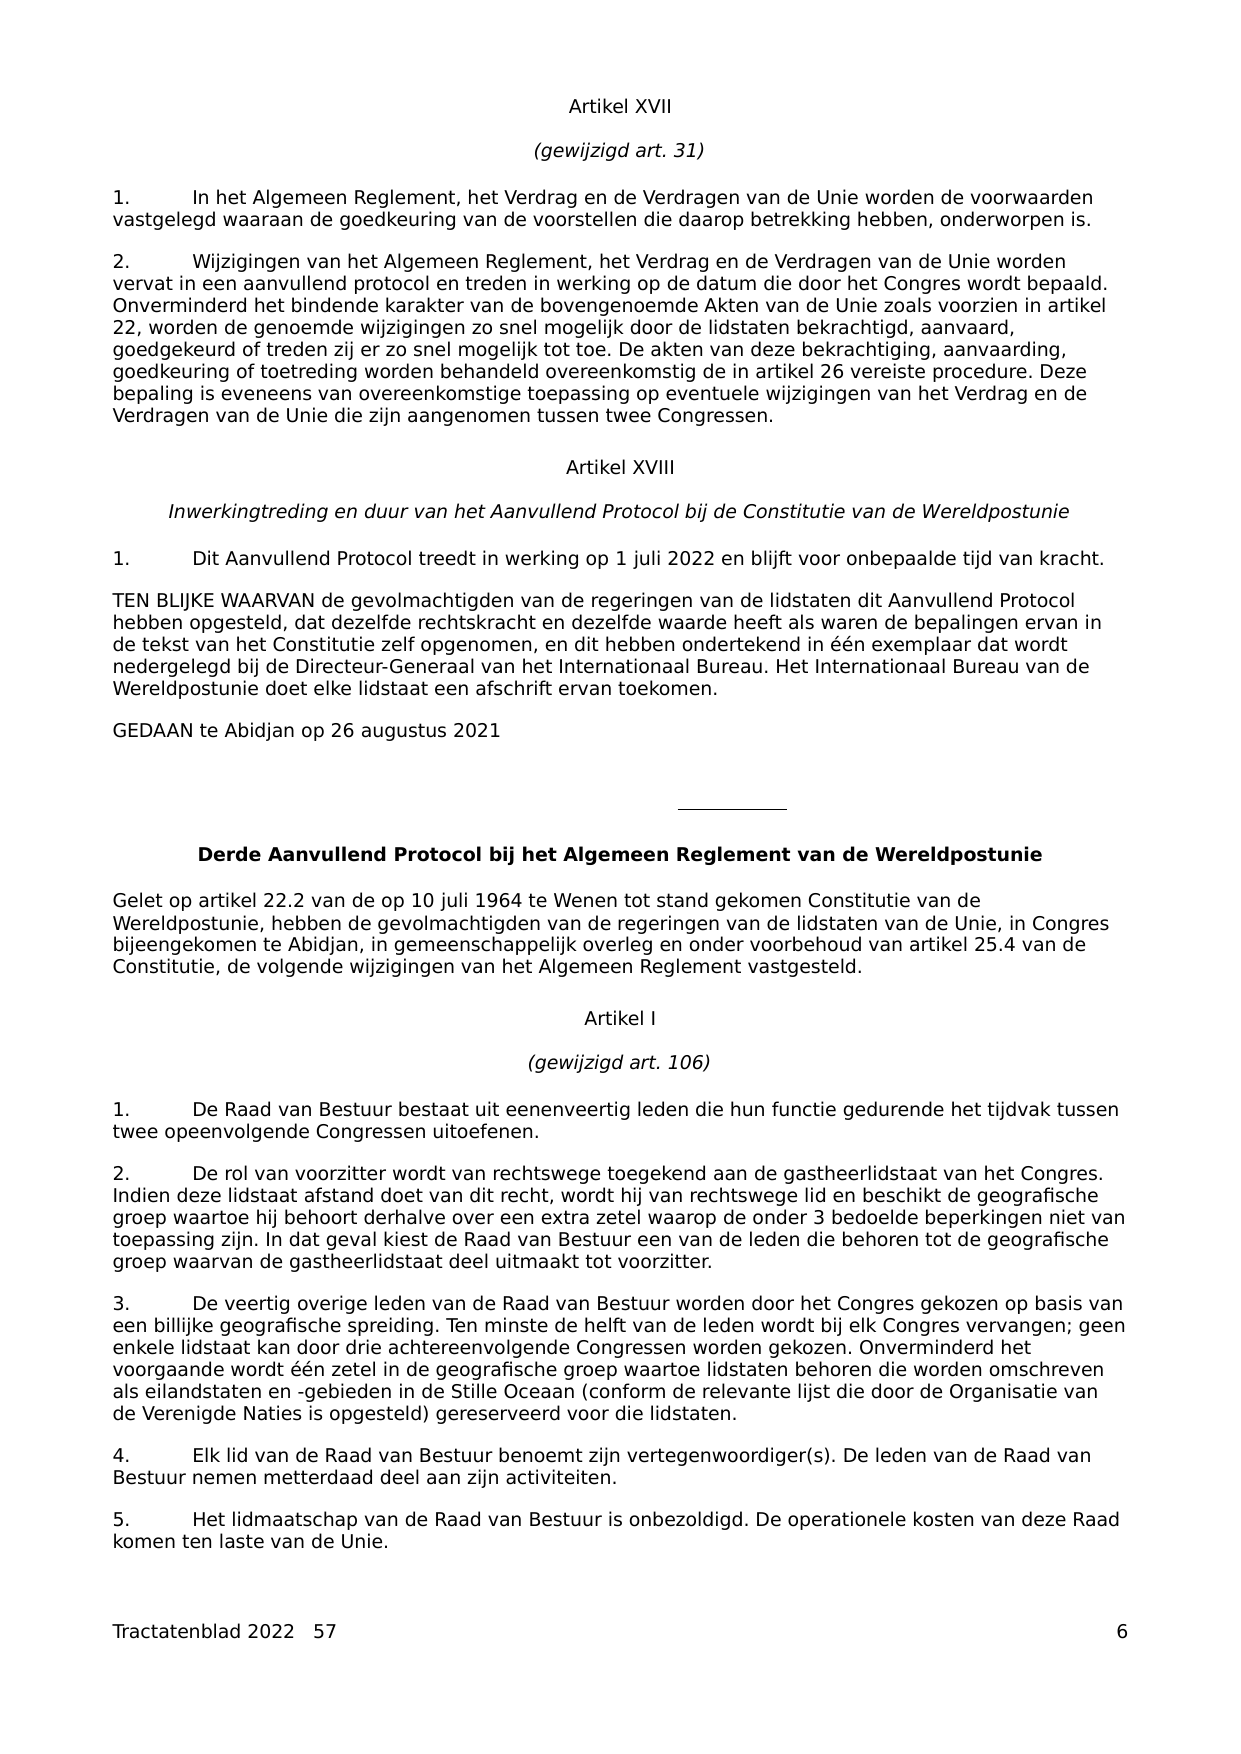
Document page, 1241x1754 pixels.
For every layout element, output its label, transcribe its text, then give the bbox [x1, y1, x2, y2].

text 4. Elk lid van de Raad van Bestuur benoemt zijn vertegenwoordiger(s). De leden van de Raad van Bestuur nemen metterdaad deel aan zijn activiteiten. [112, 1445, 1128, 1489]
text 5. Het lidmaatschap van de Raad van Bestuur is onbezoldigd. De operationele kosten van deze Raad komen ten laste van de Unie. [112, 1509, 1128, 1553]
subtitle Artikel I (gewijzigd art. 106) [112, 1008, 1128, 1074]
text Gelet op artikel 22.2 van de op 10 juli 1964 te Wenen tot stand gekomen Constitutie van de Wereldpostunie, hebben de gevolmachtigden van de regeringen van de lidstaten van de Unie, in Congres bijeengekomen te Abidjan, in gemeenschappelijk overleg en onder voorbehoud van artikel 25.4 van de Constitutie, de volgende wijzigingen van het Algemeen Reglement vastgesteld. [112, 890, 1128, 978]
text 1. Dit Aanvullend Protocol treedt in werking op 1 juli 2022 en blijft voor onbepaalde tijd van kracht. [112, 548, 1128, 569]
text 2. Wijzigingen van het Algemeen Reglement, het Verdrag en de Verdragen van de Unie worden vervat in een aanvullend protocol en treden in werking op de datum die door het Congres wordt bepaald. Onverminderd het bindende karakter van de bovengenoemde Akten van de Unie zoals voorzien in artikel 22, worden de genoemde wijzigingen zo snel mogelijk door de lidstaten bekrachtigd, aanvaard, goedgekeurd of treden zij er zo snel mogelijk tot toe. De akten van deze bekrachtiging, aanvaarding, goedkeuring of toetreding worden behandeld overeenkomstig de in artikel 26 vereiste procedure. Deze bepaling is eveneens van overeenkomstige toepassing op eventuele wijzigingen van het Verdrag en de Verdragen van de Unie die zijn aangenomen tussen twee Congressen. [112, 251, 1128, 427]
text 1. In het Algemeen Reglement, het Verdrag en de Verdragen van de Unie worden de voorwaarden vastgelegd waaraan de goedkeuring van de voorstellen die daarop betrekking hebben, onderworpen is. [112, 187, 1128, 231]
subtitle Artikel XVIII Inwerkingtreding en duur van het Aanvullend Protocol bij de Constitutie van de Wereldpostunie [112, 457, 1128, 523]
subtitle Derde Aanvullend Protocol bij het Algemeen Reglement van de Wereldpostunie [112, 843, 1128, 865]
text GEDAAN te Abidjan op 26 augustus 2021 [112, 719, 1128, 741]
text 1. De Raad van Bestuur bestaat uit eenenveertig leden die hun functie gedurende het tijdvak tussen twee opeenvolgende Congressen uitoefenen. [112, 1099, 1128, 1143]
text TEN BLIJKE WAARVAN de gevolmachtigden van de regeringen van de lidstaten dit Aanvullend Protocol hebben opgesteld, dat dezelfde rechtskracht en dezelfde waarde heeft als waren de bepalingen ervan in de tekst van het Constitutie zelf opgenomen, en dit hebben ondertekend in één exemplaar dat wordt nedergelegd bij de Directeur-Generaal van het Internationaal Bureau. Het Internationaal Bureau van de Wereldpostunie doet elke lidstaat een afschrift ervan toekomen. [112, 589, 1128, 699]
subtitle Artikel XVII (gewijzigd art. 31) [112, 96, 1128, 162]
text 3. De veertig overige leden van de Raad van Bestuur worden door het Congres gekozen op basis van een billijke geografische spreiding. Ten minste de helft van de leden wordt bij elk Congres vervangen; geen enkele lidstaat kan door drie achtereenvolgende Congressen worden gekozen. Onverminderd het voorgaande wordt één zetel in de geografische groep waartoe lidstaten behoren die worden omschreven als eilandstaten en -gebieden in de Stille Oceaan (conform de relevante lijst die door de Organisatie van de Verenigde Naties is opgesteld) gereserveerd voor die lidstaten. [112, 1293, 1128, 1425]
text 2. De rol van voorzitter wordt van rechtswege toegekend aan de gastheerlidstaat van het Congres. Indien deze lidstaat afstand doet van dit recht, wordt hij van rechtswege lid en beschikt de geografische groep waartoe hij behoort derhalve over een extra zetel waarop de onder 3 bedoelde beperkingen niet van toepassing zijn. In dat geval kiest de Raad van Bestuur een van de leden die behoren tot de geografische groep waarvan de gastheerlidstaat deel uitmaakt tot voorzitter. [112, 1163, 1128, 1273]
